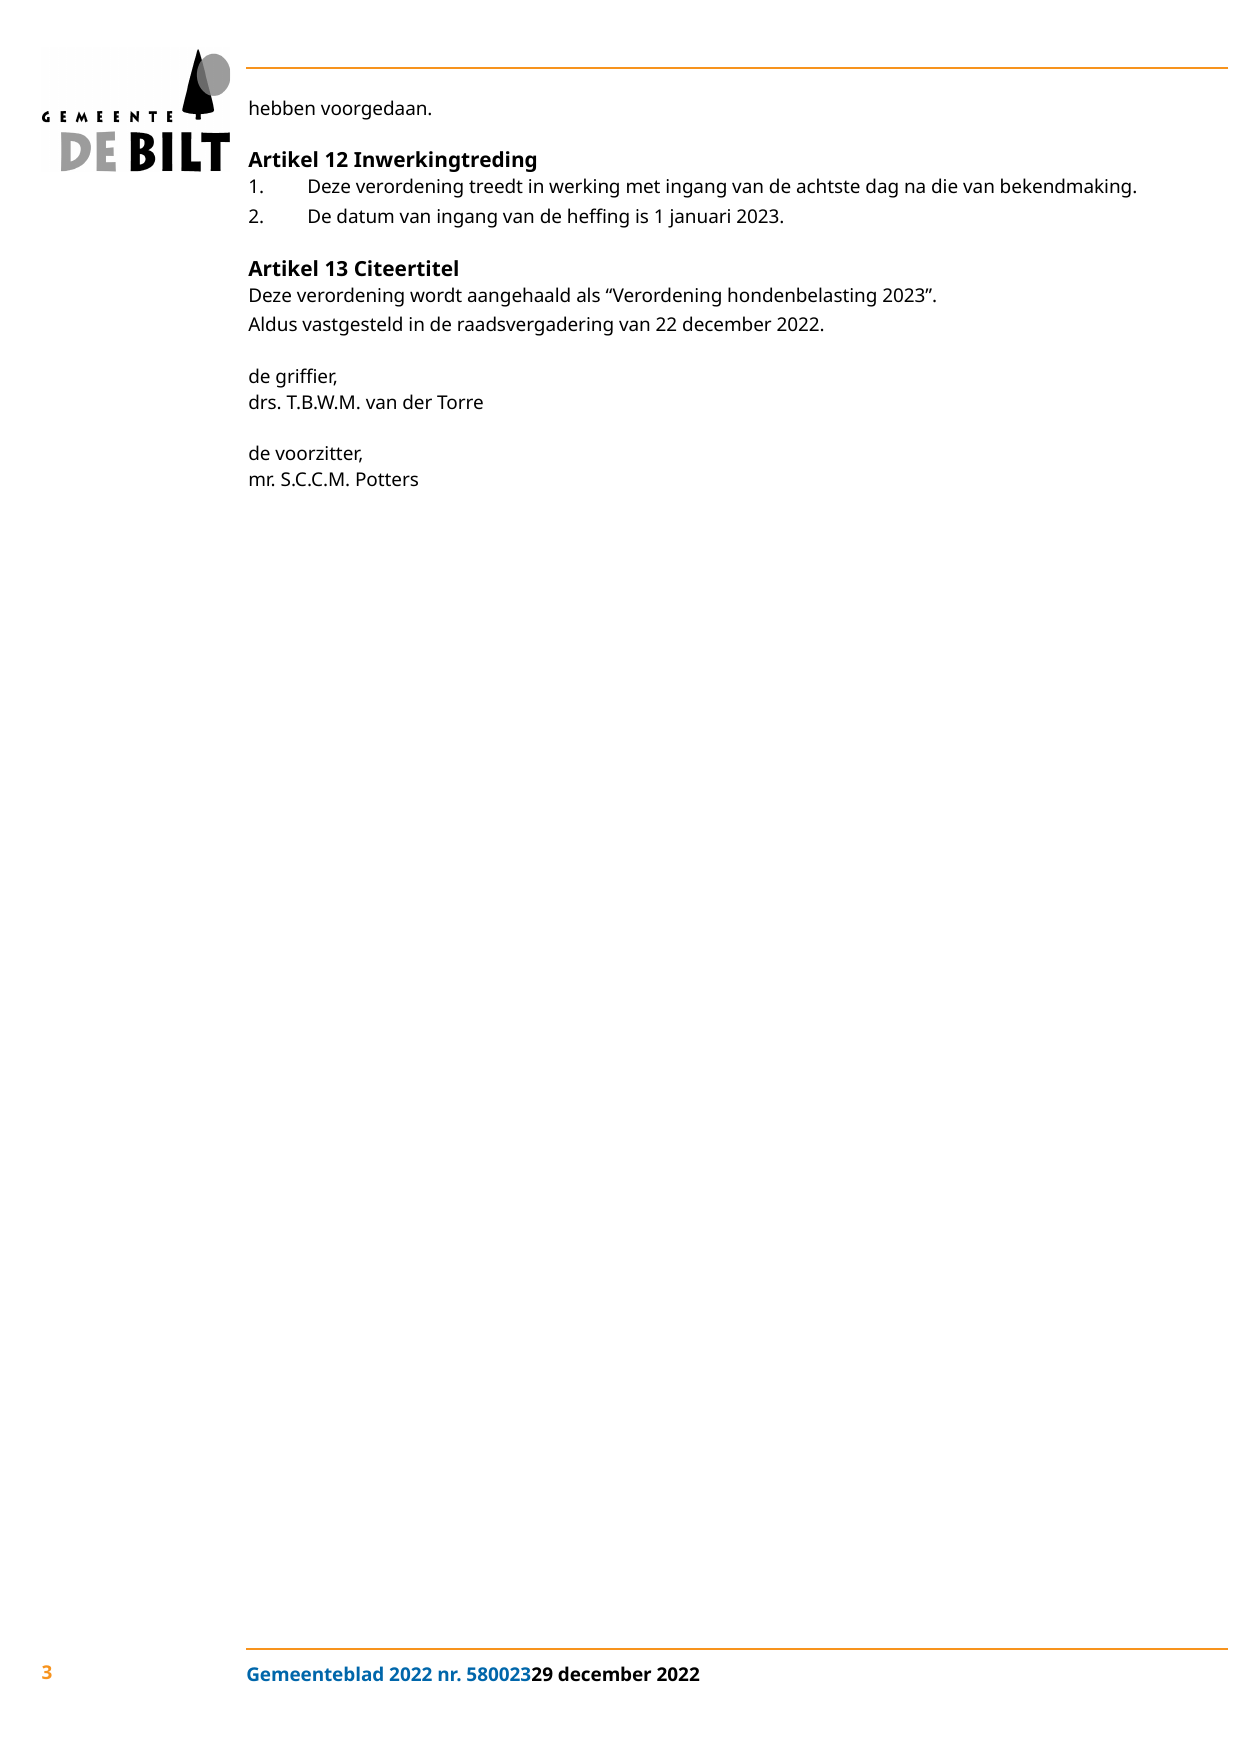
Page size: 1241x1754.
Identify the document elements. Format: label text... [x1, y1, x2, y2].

list Deze verordening treedt in werking met ingang van de achtste dag na die van bekendmaking. [248, 174, 1152, 199]
text Deze verordening wordt aangehaald als “Verordening hondenbelasting 2023”. [248, 282, 1152, 308]
text hebben voorgedaan. [248, 95, 1152, 121]
text Artikel 12 Inwerkingtreding [248, 145, 1152, 174]
text de voorzitter, [248, 440, 1152, 466]
text mr. S.C.C.M. Potters [248, 466, 1152, 492]
text drs. T.B.W.M. van der Torre [248, 389, 1152, 414]
text Aldus vastgesteld in de raadsvergadering van 22 december 2022. [248, 312, 1152, 337]
picture [41, 47, 231, 172]
list De datum van ingang van de heffing is 1 januari 2023. [248, 203, 1152, 229]
text de griffier, [248, 363, 1152, 389]
text Artikel 13 Citeertitel [248, 254, 1152, 282]
